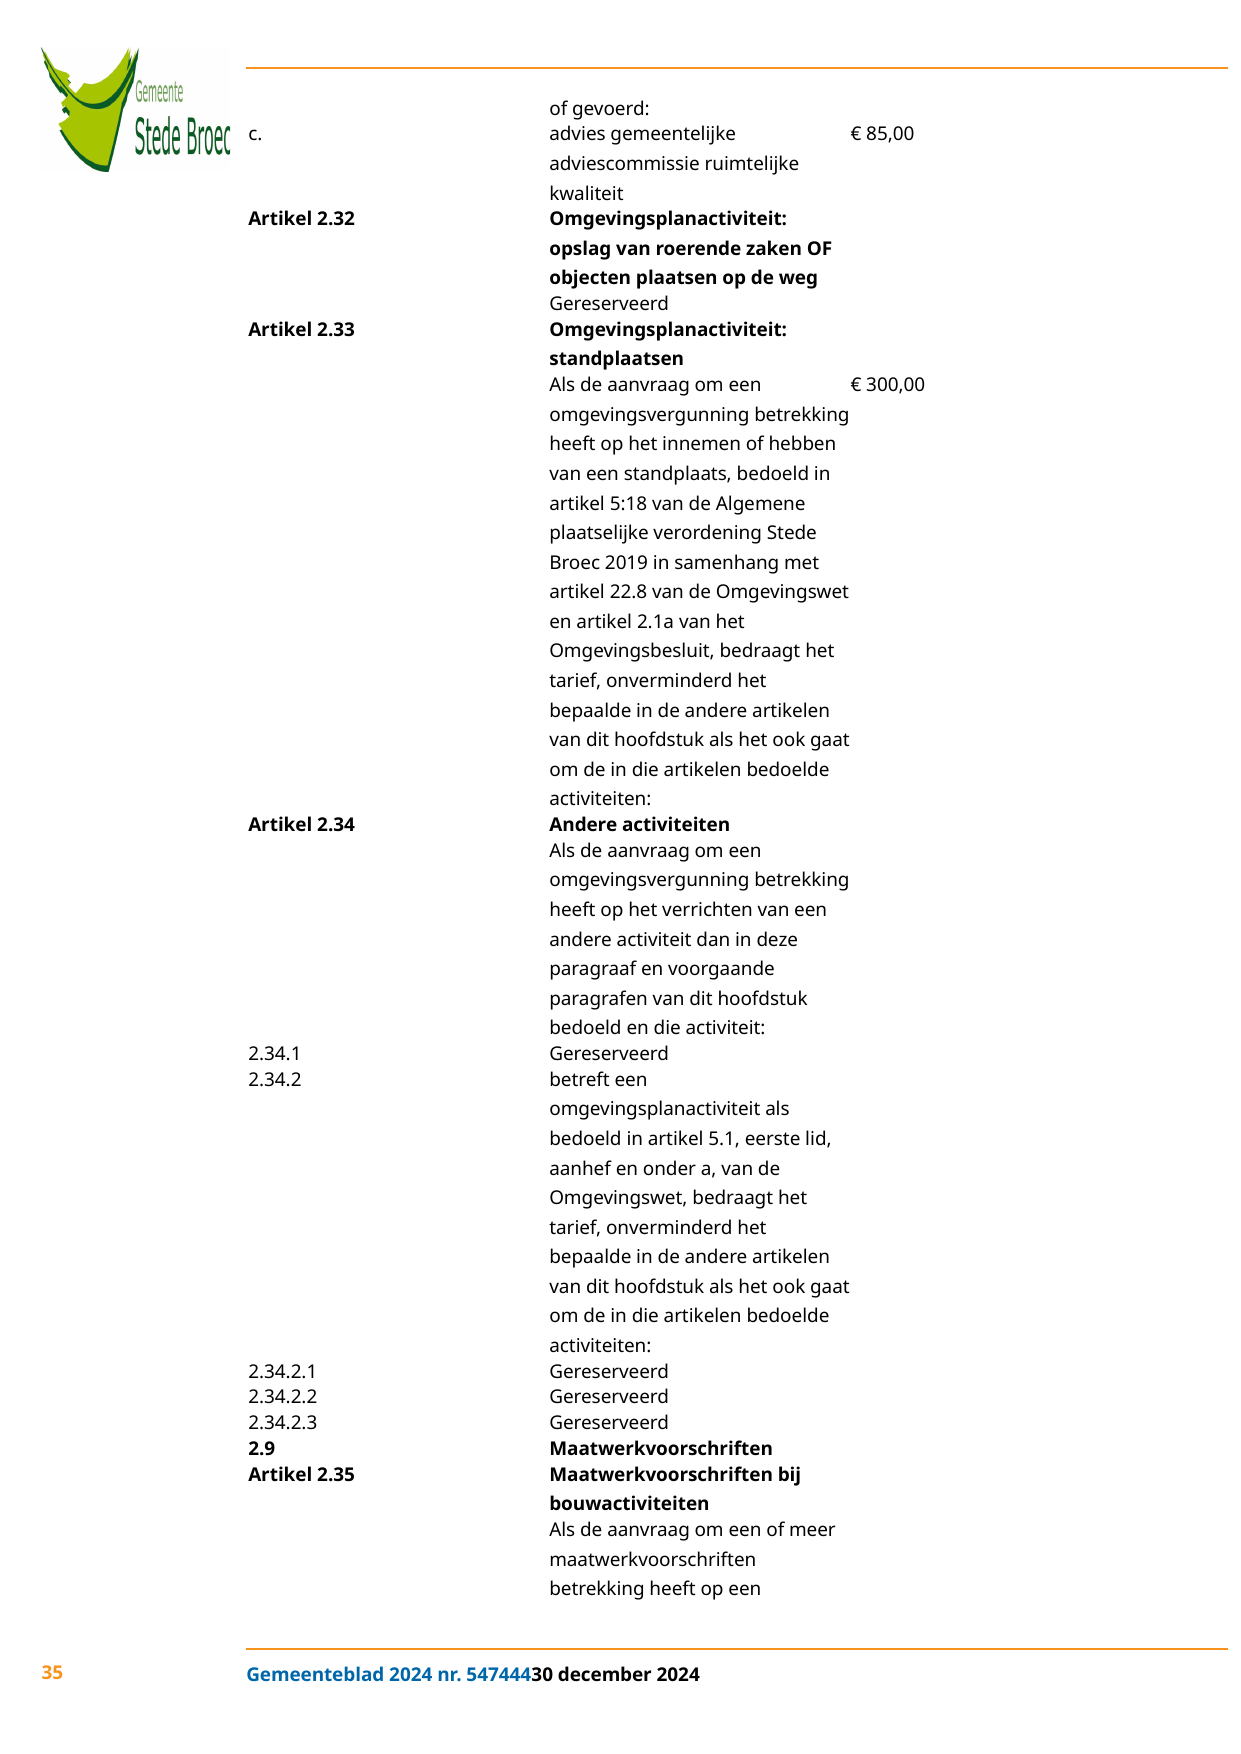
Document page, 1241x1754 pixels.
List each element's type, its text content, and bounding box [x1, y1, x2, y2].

table_cell 2.34.2.2 [248, 1384, 549, 1409]
table_cell [850, 1461, 1152, 1516]
table_cell Gereserveerd [549, 1358, 850, 1384]
table_cell Omgevingsplanactiviteit: standplaatsen [549, 316, 850, 371]
table_cell [248, 290, 549, 316]
table_cell € 300,00 [850, 371, 1152, 811]
table_cell 2.34.2.1 [248, 1358, 549, 1384]
table_cell Artikel 2.35 [248, 1461, 549, 1516]
table_cell [850, 1435, 1152, 1461]
table_cell c. [248, 121, 549, 205]
table_cell Artikel 2.32 [248, 205, 549, 290]
table_cell Als de aanvraag om een of meer maatwerkvoorschriften betrekking heeft op een [549, 1516, 850, 1601]
table_cell [850, 1040, 1152, 1066]
table_cell [248, 837, 549, 1040]
table_cell 2.34.2 [248, 1066, 549, 1358]
table_cell [850, 1358, 1152, 1384]
table_cell [850, 290, 1152, 316]
table_cell Gereserveerd [549, 1040, 850, 1066]
table_cell Als de aanvraag om een omgevingsvergunning betrekking heeft op het innemen of hebben van een standplaats, bedoeld in artikel 5:18 van de Algemene plaatselijke verordening Stede Broec 2019 in samenhang met artikel 22.8 van de Omgevingswet en artikel 2.1a van het Omgevingsbesluit, bedraagt het tarief, onverminderd het bepaalde in de andere artikelen van dit hoofdstuk als het ook gaat om de in die artikelen bedoelde activiteiten: [549, 371, 850, 811]
table_cell Gereserveerd [549, 1409, 850, 1435]
table_cell Gereserveerd [549, 290, 850, 316]
table_cell [248, 1516, 549, 1601]
table_cell advies gemeentelijke adviescommissie ruimtelijke kwaliteit [549, 121, 850, 205]
table_cell 2.34.2.3 [248, 1409, 549, 1435]
table_cell of gevoerd: [549, 95, 850, 121]
table_cell [850, 1516, 1152, 1601]
table_cell Artikel 2.34 [248, 811, 549, 837]
table_cell Maatwerkvoorschriften [549, 1435, 850, 1461]
table_cell [850, 1384, 1152, 1409]
table_cell [850, 95, 1152, 121]
table_cell [850, 205, 1152, 290]
table_cell [850, 1409, 1152, 1435]
table_cell Omgevingsplanactiviteit: opslag van roerende zaken OF objecten plaatsen op de weg [549, 205, 850, 290]
table_cell [850, 811, 1152, 837]
table_cell Andere activiteiten [549, 811, 850, 837]
table_cell [248, 95, 549, 121]
table_cell Artikel 2.33 [248, 316, 549, 371]
table_cell [850, 316, 1152, 371]
table_cell Als de aanvraag om een omgevingsvergunning betrekking heeft op het verrichten van een andere activiteit dan in deze paragraaf en voorgaande paragrafen van dit hoofdstuk bedoeld en die activiteit: [549, 837, 850, 1040]
table_cell 2.9 [248, 1435, 549, 1461]
table_cell 2.34.1 [248, 1040, 549, 1066]
table_cell € 85,00 [850, 121, 1152, 205]
table_cell Gereserveerd [549, 1384, 850, 1409]
picture [41, 47, 231, 172]
table_cell betreft een omgevingsplanactiviteit als bedoeld in artikel 5.1, eerste lid, aanhef en onder a, van de Omgevingswet, bedraagt het tarief, onverminderd het bepaalde in de andere artikelen van dit hoofdstuk als het ook gaat om de in die artikelen bedoelde activiteiten: [549, 1066, 850, 1358]
table_cell Maatwerkvoorschriften bij bouwactiviteiten [549, 1461, 850, 1516]
table_cell [850, 837, 1152, 1040]
table_cell [850, 1066, 1152, 1358]
table_cell [248, 371, 549, 811]
